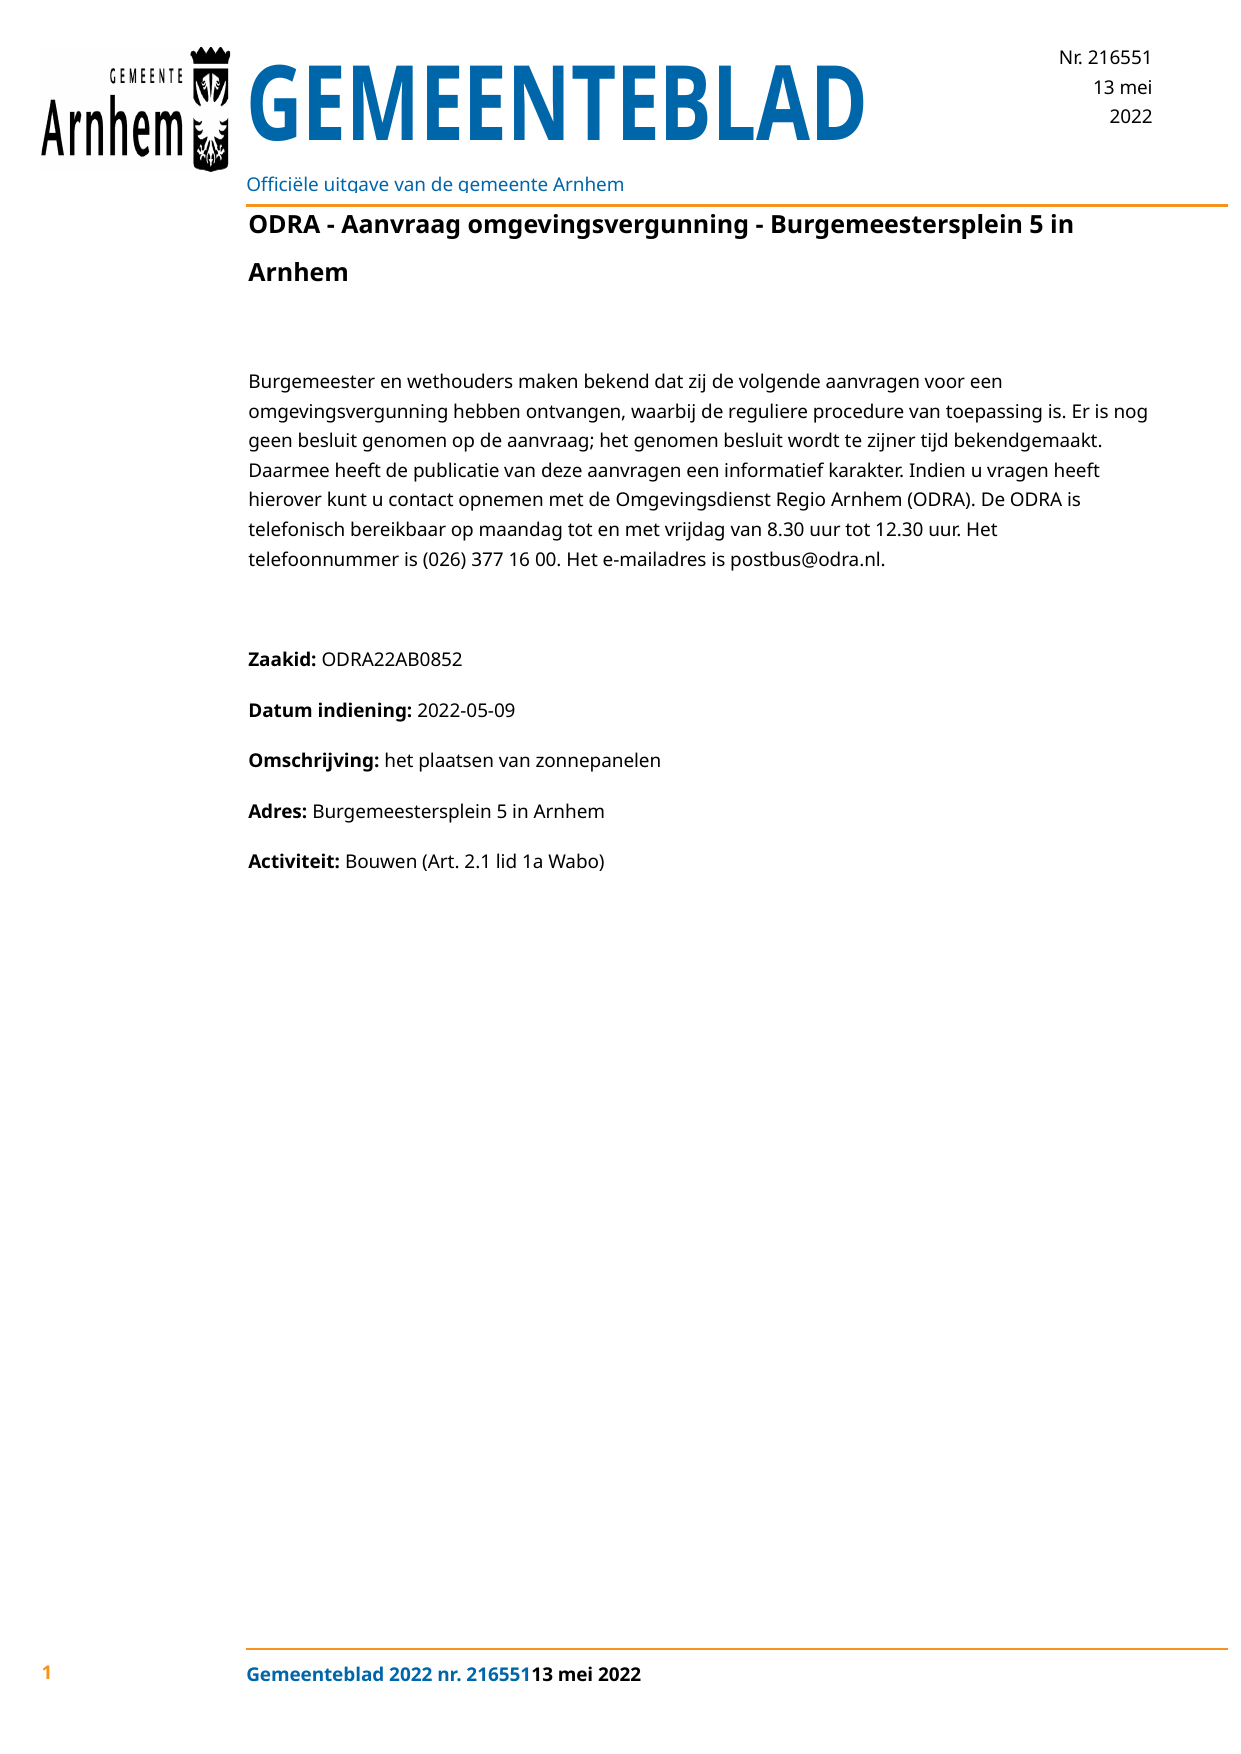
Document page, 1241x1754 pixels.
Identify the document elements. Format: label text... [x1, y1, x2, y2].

text Zaakid: ODRA22AB0852 [248, 647, 1152, 672]
text Datum indiening: 2022-05-09 [248, 697, 1152, 723]
picture [41, 47, 231, 172]
text Omschrijving: het plaatsen van zonnepanelen [248, 747, 1152, 773]
text Burgemeester en wethouders maken bekend dat zij de volgende aanvragen voor een omgevingsvergunning hebben ontvangen, waarbij de reguliere procedure van toepassing is. Er is nog geen besluit genomen op de aanvraag; het genomen besluit wordt te zijner tijd bekendgemaakt. Daarmee heeft de publicatie van deze aanvragen een informatief karakter. Indien u vragen heeft hierover kunt u contact opnemen met de Omgevingsdienst Regio Arnhem (ODRA). De ODRA is telefonisch bereikbaar op maandag tot en met vrijdag van 8.30 uur tot 12.30 uur. Het telefoonnummer is (026) 377 16 00. Het e-mailadres is postbus@odra.nl. [248, 368, 1152, 572]
text Activiteit: Bouwen (Art. 2.1 lid 1a Wabo) [248, 848, 1152, 874]
text Adres: Burgemeestersplein 5 in Arnhem [248, 798, 1152, 824]
text ODRA - Aanvraag omgevingsvergunning - Burgemeestersplein 5 in Arnhem [248, 207, 1152, 288]
